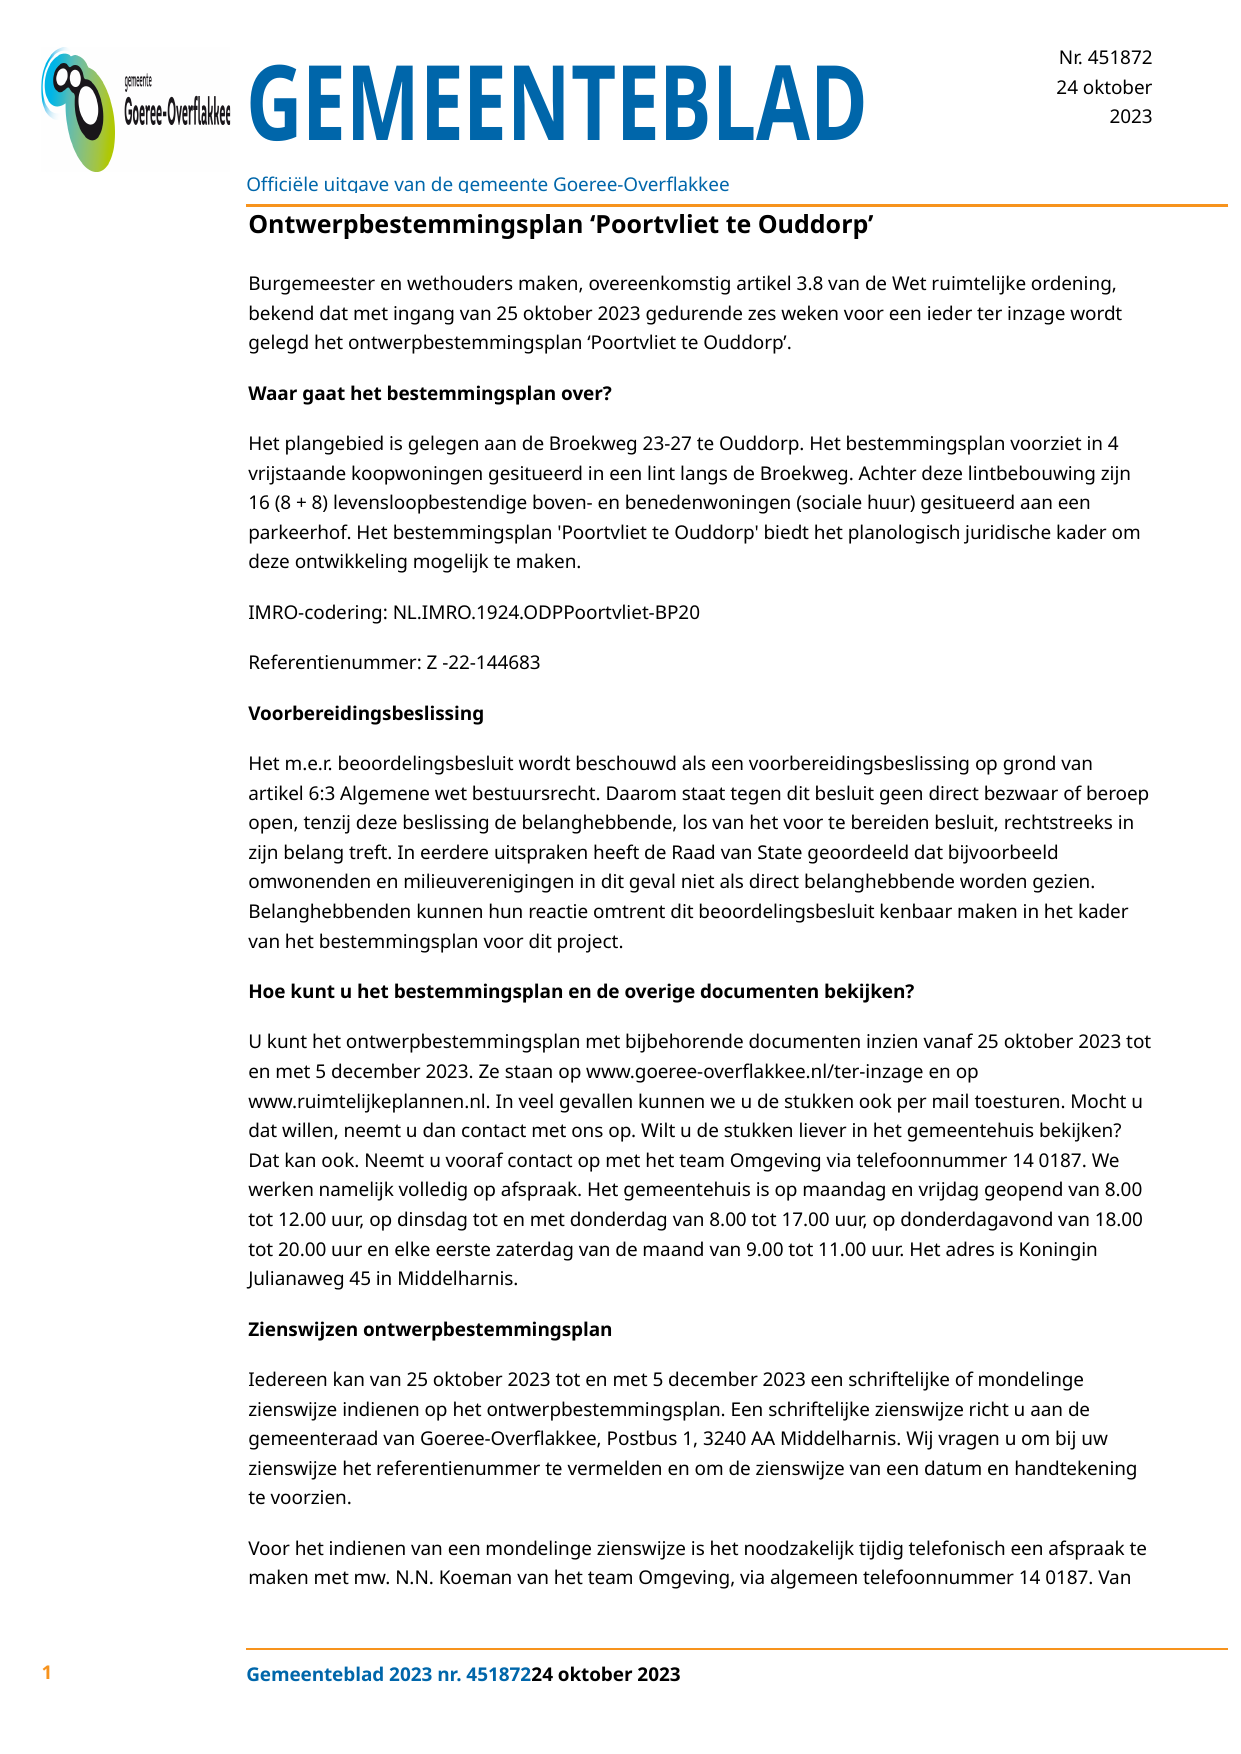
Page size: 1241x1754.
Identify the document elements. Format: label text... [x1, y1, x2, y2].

text Ontwerpbestemmingsplan ‘Poortvliet te Ouddorp’ [248, 207, 1152, 241]
text Voorbereidingsbeslissing [248, 700, 1152, 726]
text Het m.e.r. beoordelingsbesluit wordt beschouwd als een voorbereidingsbeslissing op grond van artikel 6:3 Algemene wet bestuursrecht. Daarom staat tegen dit besluit geen direct bezwaar of beroep open, tenzij deze beslissing de belanghebbende, los van het voor te bereiden besluit, rechtstreeks in zijn belang treft. In eerdere uitspraken heeft de Raad van State geoordeeld dat bijvoorbeeld omwonenden en milieuverenigingen in dit geval niet als direct belanghebbende worden gezien. Belanghebbenden kunnen hun reactie omtrent dit beoordelingsbesluit kenbaar maken in het kader van het bestemmingsplan voor dit project. [248, 750, 1152, 953]
text Iedereen kan van 25 oktober 2023 tot en met 5 december 2023 een schriftelijke of mondelinge zienswijze indienen op het ontwerpbestemmingsplan. Een schriftelijke zienswijze richt u aan de gemeenteraad van Goeree-Overflakkee, Postbus 1, 3240 AA Middelharnis. Wij vragen u om bij uw zienswijze het referentienummer te vermelden en om de zienswijze van een datum en handtekening te voorzien. [248, 1366, 1152, 1510]
text Burgemeester en wethouders maken, overeenkomstig artikel 3.8 van de Wet ruimtelijke ordening, bekend dat met ingang van 25 oktober 2023 gedurende zes weken voor een ieder ter inzage wordt gelegd het ontwerpbestemmingsplan ‘Poortvliet te Ouddorp’. [248, 270, 1152, 355]
text IMRO-codering: NL.IMRO.1924.ODPPoortvliet-BP20 [248, 599, 1152, 625]
text Het plangebied is gelegen aan de Broekweg 23-27 te Ouddorp. Het bestemmingsplan voorziet in 4 vrijstaande koopwoningen gesitueerd in een lint langs de Broekweg. Achter deze lintbebouwing zijn 16 (8 + 8) levensloopbestendige boven- en benedenwoningen (sociale huur) gesitueerd aan een parkeerhof. Het bestemmingsplan 'Poortvliet te Ouddorp' biedt het planologisch juridische kader om deze ontwikkeling mogelijk te maken. [248, 430, 1152, 574]
text U kunt het ontwerpbestemmingsplan met bijbehorende documenten inzien vanaf 25 oktober 2023 tot en met 5 december 2023. Ze staan op www.goeree-overflakkee.nl/ter-inzage en op www.ruimtelijkeplannen.nl. In veel gevallen kunnen we u de stukken ook per mail toesturen. Mocht u dat willen, neemt u dan contact met ons op. Wilt u de stukken liever in het gemeentehuis bekijken? Dat kan ook. Neemt u vooraf contact op met het team Omgeving via telefoonnummer 14 0187. We werken namelijk volledig op afspraak. Het gemeentehuis is op maandag en vrijdag geopend van 8.00 tot 12.00 uur, op dinsdag tot en met donderdag van 8.00 tot 17.00 uur, op donderdagavond van 18.00 tot 20.00 uur en elke eerste zaterdag van de maand van 9.00 tot 11.00 uur. Het adres is Koningin Julianaweg 45 in Middelharnis. [248, 1029, 1152, 1291]
text Referentienummer: Z -22-144683 [248, 649, 1152, 675]
text Hoe kunt u het bestemmingsplan en de overige documenten bekijken? [248, 978, 1152, 1004]
picture [41, 47, 231, 172]
text Waar gaat het bestemmingsplan over? [248, 380, 1152, 406]
text Voor het indienen van een mondelinge zienswijze is het noodzakelijk tijdig telefonisch een afspraak te maken met mw. N.N. Koeman van het team Omgeving, via algemeen telefoonnummer 14 0187. Van [248, 1535, 1152, 1590]
text Zienswijzen ontwerpbestemmingsplan [248, 1316, 1152, 1341]
